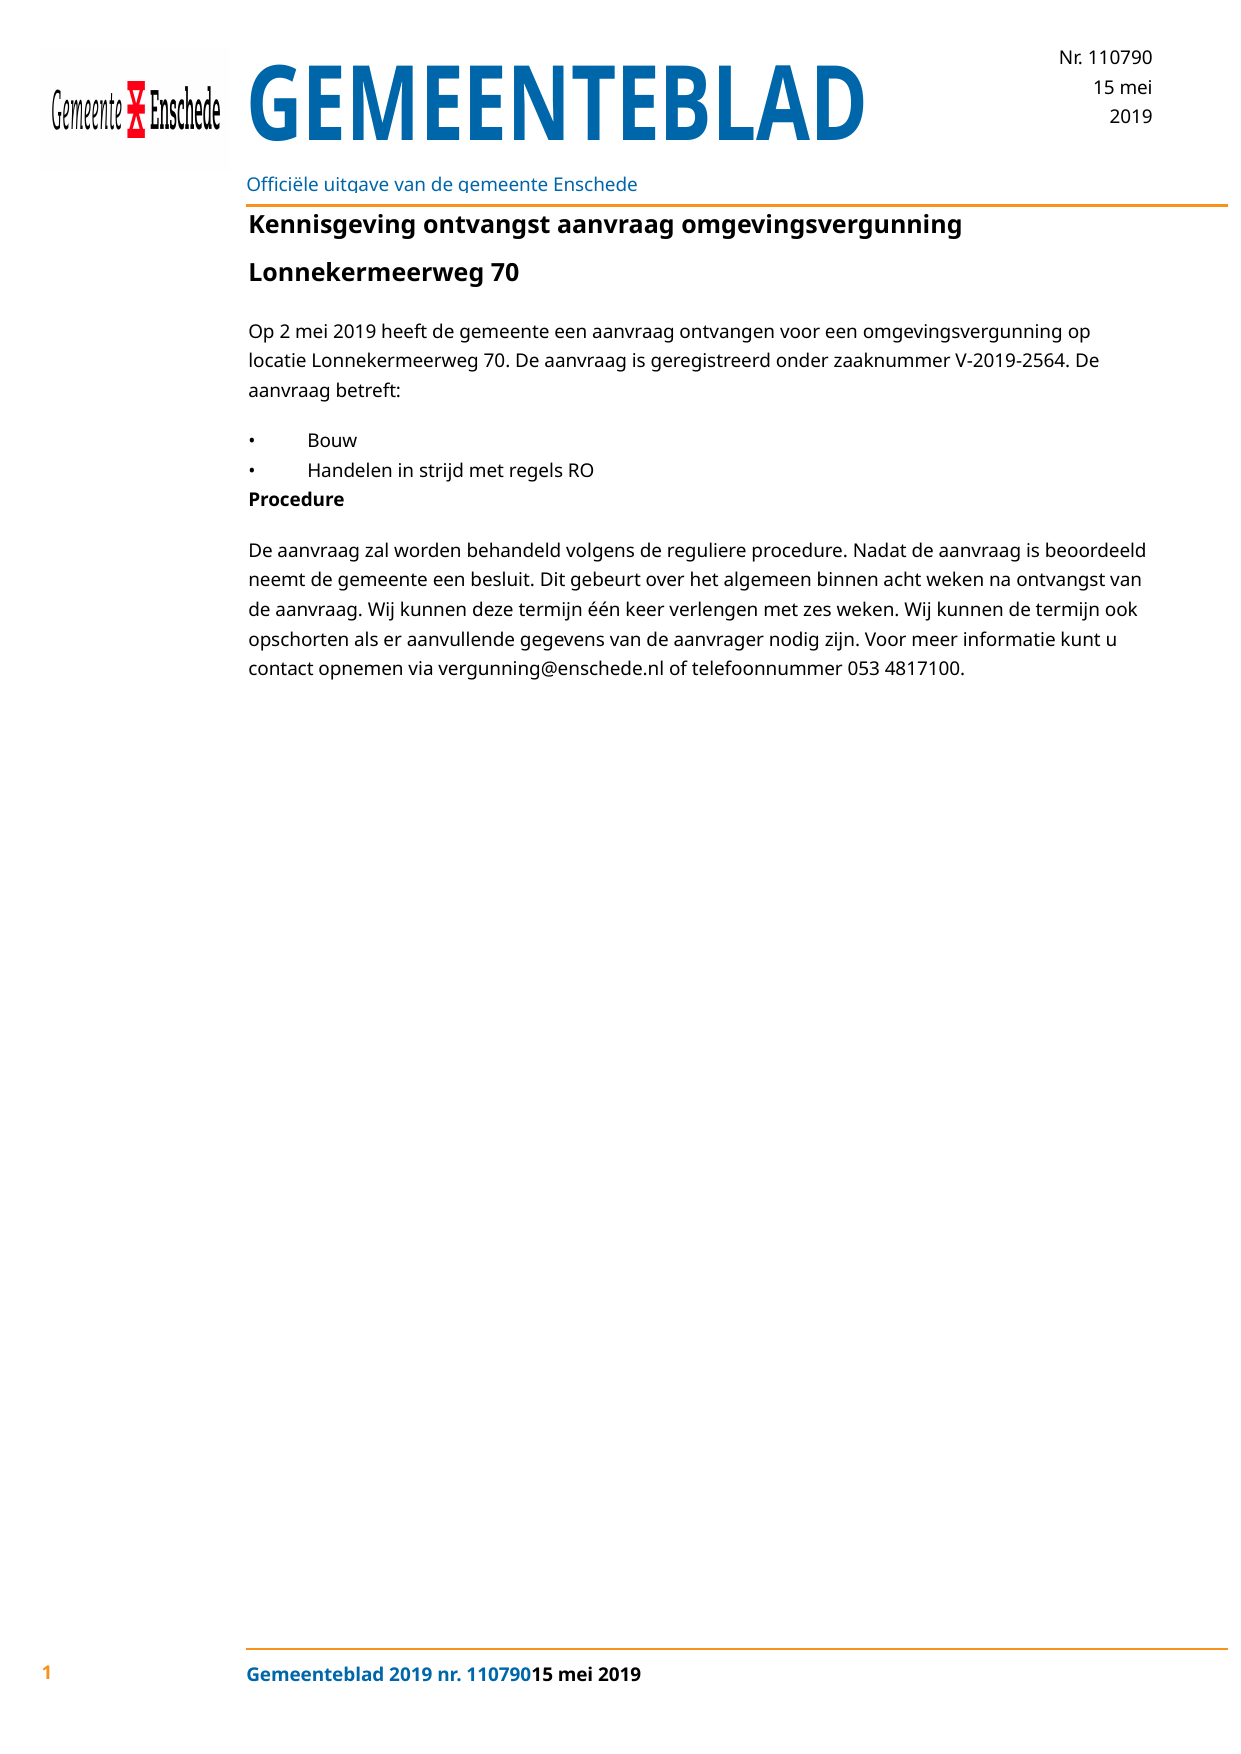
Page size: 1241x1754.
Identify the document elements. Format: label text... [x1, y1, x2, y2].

text Kennisgeving ontvangst aanvraag omgevingsvergunning Lonnekermeerweg 70 [248, 207, 1152, 288]
text Op 2 mei 2019 heeft de gemeente een aanvraag ontvangen voor een omgevingsvergunning op locatie Lonnekermeerweg 70. De aanvraag is geregistreerd onder zaaknummer V-2019-2564. De aanvraag betreft: [248, 318, 1152, 403]
text De aanvraag zal worden behandeld volgens de reguliere procedure. Nadat de aanvraag is beoordeeld neemt de gemeente een besluit. Dit gebeurt over het algemeen binnen acht weken na ontvangst van de aanvraag. Wij kunnen deze termijn één keer verlengen met zes weken. Wij kunnen de termijn ook opschorten als er aanvullende gegevens van de aanvrager nodig zijn. Voor meer informatie kunt u contact opnemen via vergunning@enschede.nl of telefoonnummer 053 4817100. [248, 537, 1152, 681]
picture [41, 47, 231, 172]
list Handelen in strijd met regels RO [248, 457, 1152, 483]
list Bouw [248, 427, 1152, 453]
text Procedure [248, 487, 1152, 512]
